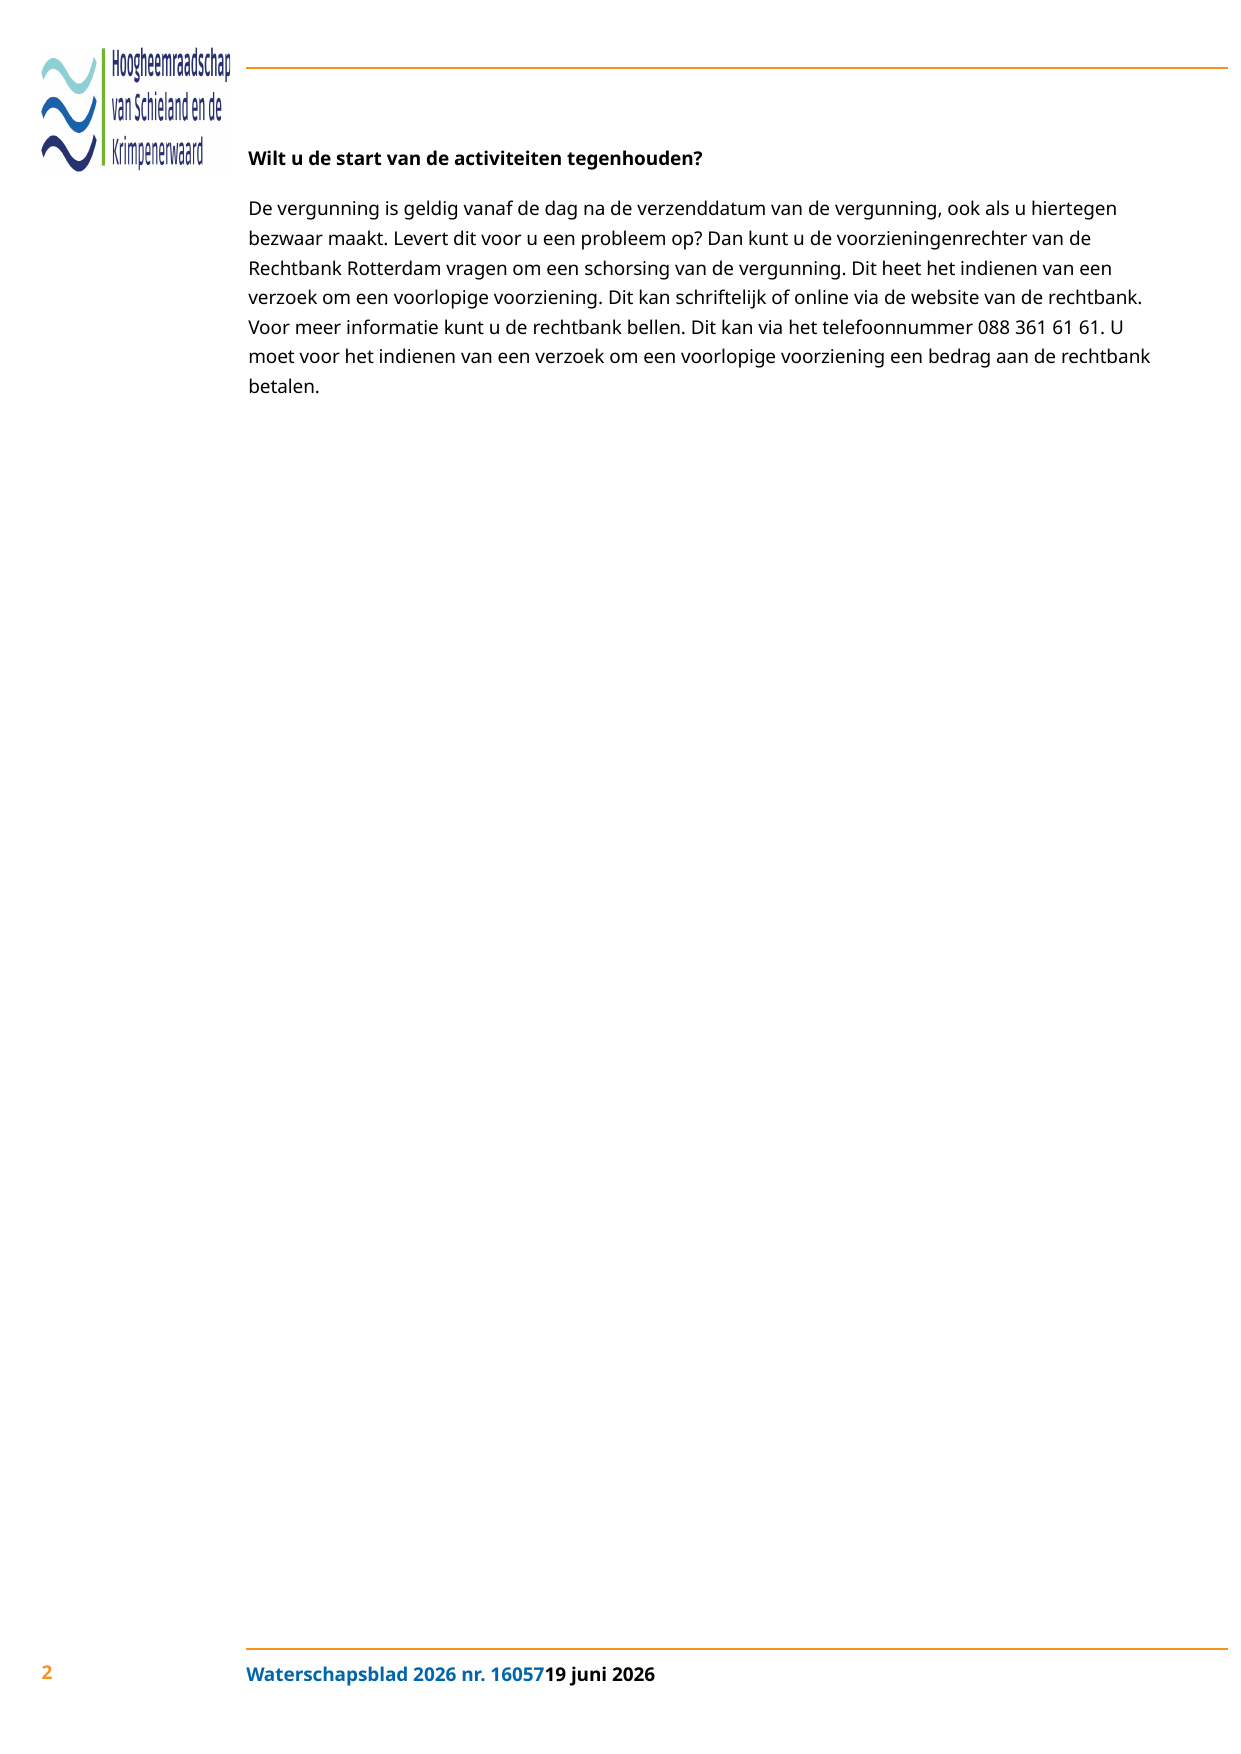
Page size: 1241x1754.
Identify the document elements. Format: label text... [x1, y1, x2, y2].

picture [41, 47, 231, 172]
text De vergunning is geldig vanaf de dag na de verzenddatum van de vergunning, ook als u hiertegen bezwaar maakt. Levert dit voor u een probleem op? Dan kunt u de voorzieningenrechter van de Rechtbank Rotterdam vragen om een schorsing van de vergunning. Dit heet het indienen van een verzoek om een voorlopige voorziening. Dit kan schriftelijk of online via de website van de rechtbank. Voor meer informatie kunt u de rechtbank bellen. Dit kan via het telefoonnummer 088 361 61 61. U moet voor het indienen van een verzoek om een voorlopige voorziening een bedrag aan de rechtbank betalen. [248, 196, 1152, 399]
text Wilt u de start van de activiteiten tegenhouden? [248, 145, 1152, 171]
